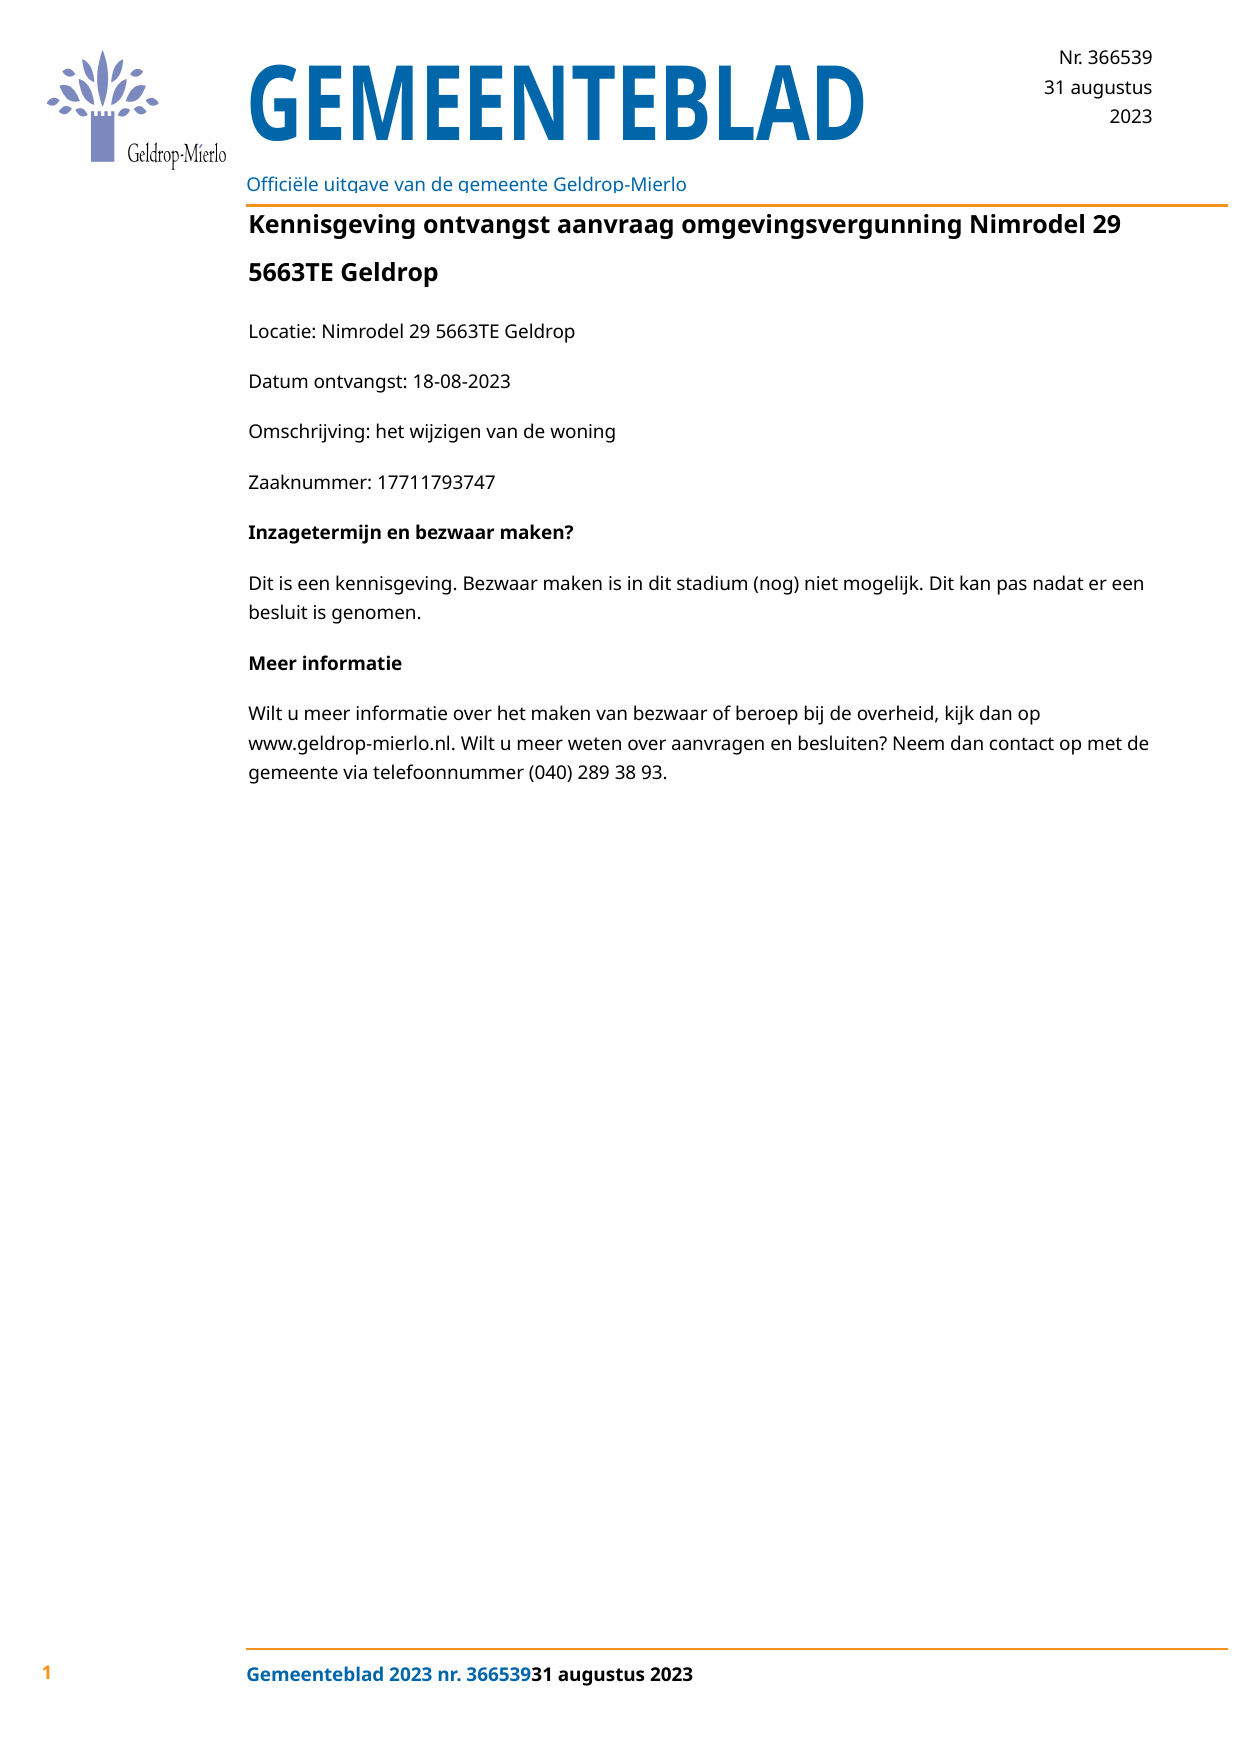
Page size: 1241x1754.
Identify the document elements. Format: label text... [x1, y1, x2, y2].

text Datum ontvangst: 18-08-2023 [248, 368, 1152, 394]
text Meer informatie [248, 650, 1152, 676]
text Locatie: Nimrodel 29 5663TE Geldrop [248, 318, 1152, 344]
text Omschrijving: het wijzigen van de woning [248, 419, 1152, 444]
text Wilt u meer informatie over het maken van bezwaar of beroep bij de overheid, kijk dan op www.geldrop-mierlo.nl. Wilt u meer weten over aanvragen en besluiten? Neem dan contact op met de gemeente via telefoonnummer (040) 289 38 93. [248, 700, 1152, 785]
text Inzagetermijn en bezwaar maken? [248, 519, 1152, 545]
text Dit is een kennisgeving. Bezwaar maken is in dit stadium (nog) niet mogelijk. Dit kan pas nadat er een besluit is genomen. [248, 570, 1152, 625]
text Kennisgeving ontvangst aanvraag omgevingsvergunning Nimrodel 29 5663TE Geldrop [248, 207, 1152, 288]
picture [41, 47, 231, 172]
text Zaaknummer: 17711793747 [248, 469, 1152, 495]
